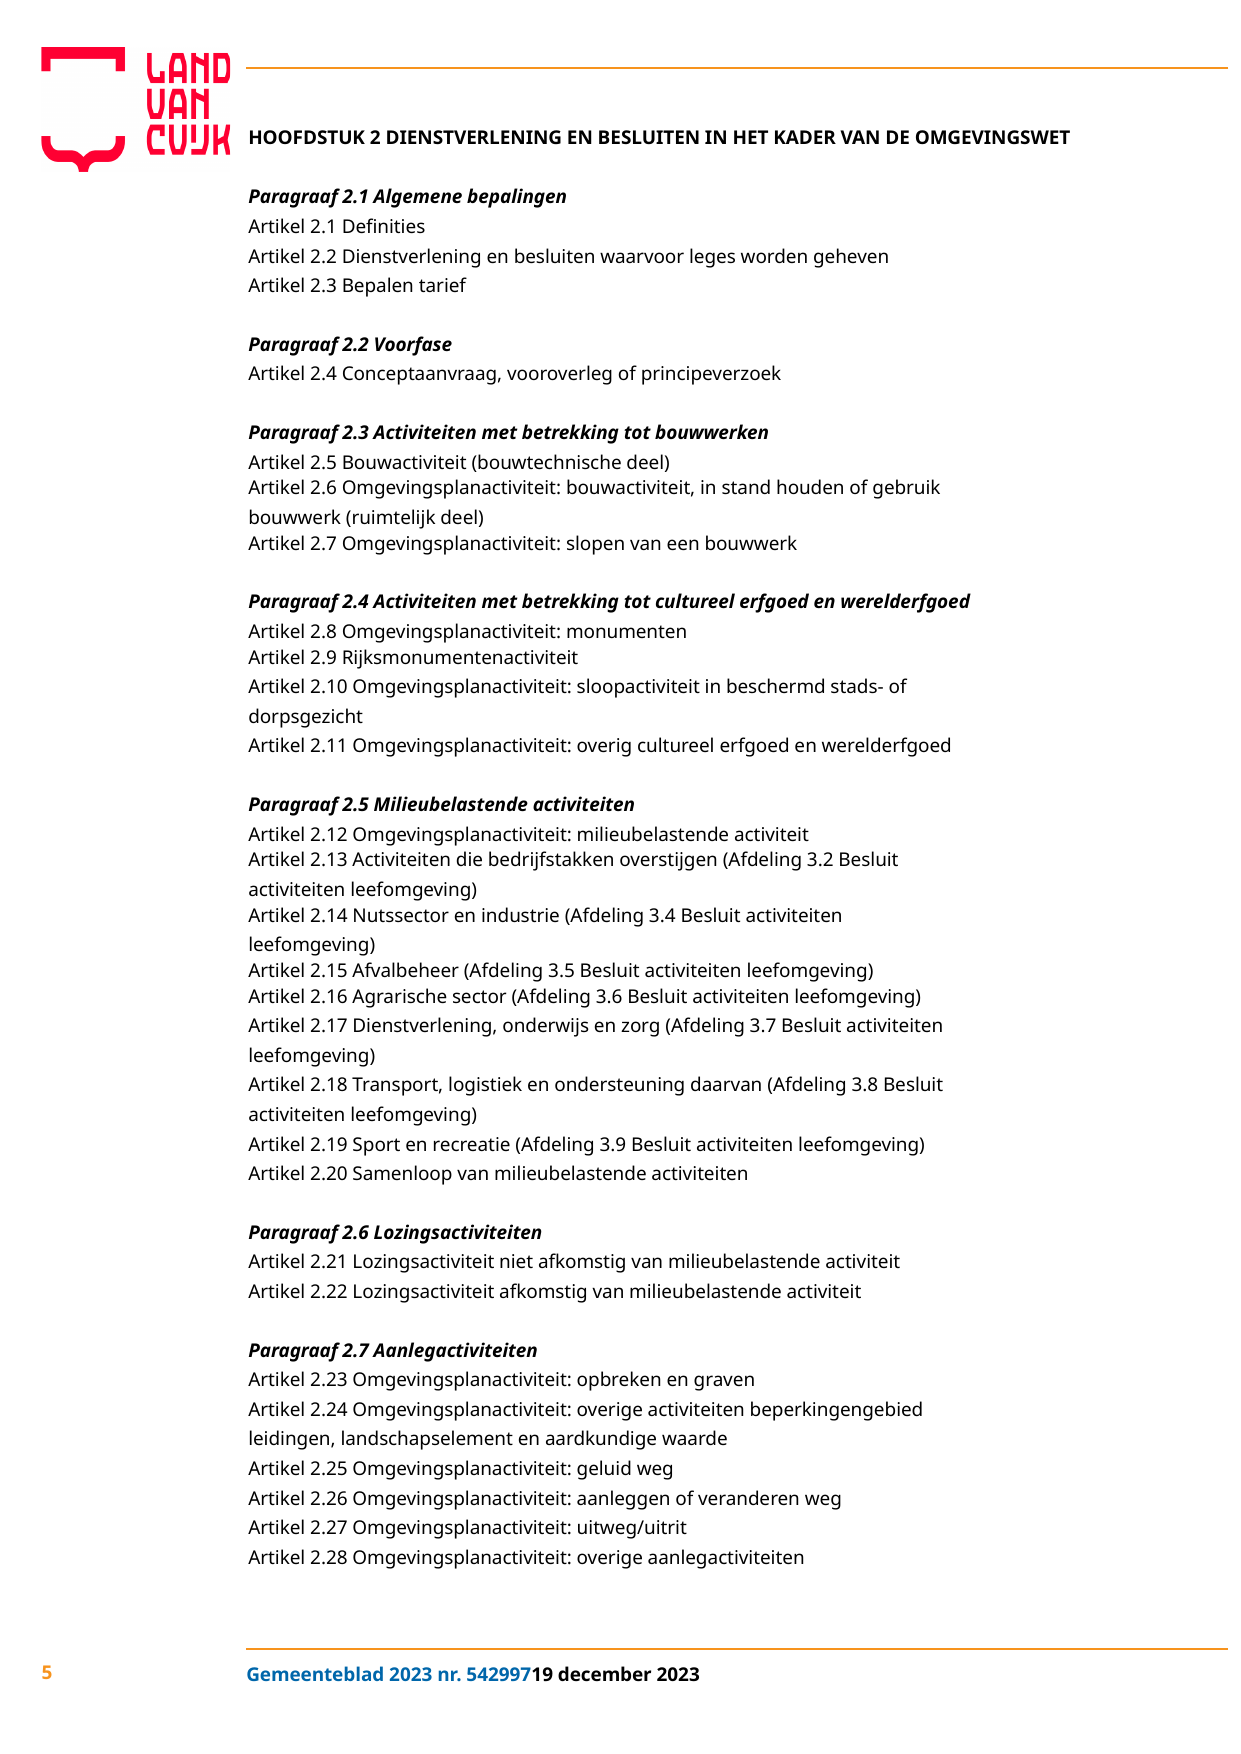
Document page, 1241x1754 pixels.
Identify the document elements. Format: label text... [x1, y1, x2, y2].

table_header [954, 449, 1152, 474]
table_cell Artikel 2.7 Omgevingsplanactiviteit: slopen van een bouwwerk [248, 530, 954, 556]
table_cell [954, 847, 1152, 902]
text Paragraaf 2.2 Voorfase [248, 331, 1152, 357]
table_cell [954, 902, 1152, 957]
table_cell [954, 475, 1152, 530]
table_cell Artikel 2.15 Afvalbeheer (Afdeling 3.5 Besluit activiteiten leefomgeving) [248, 957, 954, 983]
table_header Artikel 2.5 Bouwactiviteit (bouwtechnische deel) [248, 449, 954, 474]
text Paragraaf 2.6 Lozingsactiviteiten [248, 1219, 1152, 1245]
text HOOFDSTUK 2 DIENSTVERLENING EN BESLUITEN IN HET KADER VAN DE OMGEVINGSWET [248, 124, 1152, 150]
text Paragraaf 2.4 Activiteiten met betrekking tot cultureel erfgoed en werelderfgoed [248, 588, 1152, 614]
table_header [954, 213, 1152, 298]
text Paragraaf 2.7 Aanlegactiviteiten [248, 1337, 1152, 1362]
table_header Artikel 2.8 Omgevingsplanactiviteit: monumenten [248, 618, 954, 644]
table_header Artikel 2.4 Conceptaanvraag, vooroverleg of principeverzoek [248, 361, 954, 386]
table_header Artikel 2.23 Omgevingsplanactiviteit: opbreken en graven Artikel 2.24 Omgevingsplanactiviteit: overige activiteiten beperkingengebied leidingen, landschapselement en aardkundige waarde Artikel 2.25 Omgevingsplanactiviteit: geluid weg Artikel 2.26 Omgevingsplanactiviteit: aanleggen of veranderen weg Artikel 2.27 Omgevingsplanactiviteit: uitweg/uitrit Artikel 2.28 Omgevingsplanactiviteit: overige aanlegactiviteiten [248, 1366, 954, 1570]
picture [41, 47, 231, 172]
table_cell Artikel 2.16 Agrarische sector (Afdeling 3.6 Besluit activiteiten leefomgeving) Artikel 2.17 Dienstverlening, onderwijs en zorg (Afdeling 3.7 Besluit activiteiten leefomgeving) Artikel 2.18 Transport, logistiek en ondersteuning daarvan (Afdeling 3.8 Besluit activiteiten leefomgeving) Artikel 2.19 Sport en recreatie (Afdeling 3.9 Besluit activiteiten leefomgeving) Artikel 2.20 Samenloop van milieubelastende activiteiten [248, 983, 954, 1186]
table_cell [954, 983, 1152, 1186]
table_header [954, 1249, 1152, 1333]
table_cell Artikel 2.13 Activiteiten die bedrijfstakken overstijgen (Afdeling 3.2 Besluit activiteiten leefomgeving) [248, 847, 954, 902]
table_header [954, 821, 1152, 847]
table_header [954, 1366, 1152, 1570]
table_cell Artikel 2.6 Omgevingsplanactiviteit: bouwactiviteit, in stand houden of gebruik bouwwerk (ruimtelijk deel) [248, 475, 954, 530]
table_cell [954, 530, 1152, 556]
table_header [954, 361, 1152, 386]
table_cell Artikel 2.14 Nutssector en industrie (Afdeling 3.4 Besluit activiteiten leefomgeving) [248, 902, 954, 957]
text Paragraaf 2.5 Milieubelastende activiteiten [248, 791, 1152, 817]
table_header Artikel 2.12 Omgevingsplanactiviteit: milieubelastende activiteit [248, 821, 954, 847]
table_cell Artikel 2.9 Rijksmonumentenactiviteit Artikel 2.10 Omgevingsplanactiviteit: sloopactiviteit in beschermd stads- of dorpsgezicht Artikel 2.11 Omgevingsplanactiviteit: overig cultureel erfgoed en werelderfgoed [248, 644, 954, 758]
table_cell [954, 644, 1152, 758]
table_header Artikel 2.1 Definities Artikel 2.2 Dienstverlening en besluiten waarvoor leges worden geheven Artikel 2.3 Bepalen tarief [248, 213, 954, 298]
table_header [954, 618, 1152, 644]
text Paragraaf 2.1 Algemene bepalingen [248, 183, 1152, 209]
table_cell [954, 957, 1152, 983]
text Paragraaf 2.3 Activiteiten met betrekking tot bouwwerken [248, 419, 1152, 445]
table_header Artikel 2.21 Lozingsactiviteit niet afkomstig van milieubelastende activiteit Artikel 2.22 Lozingsactiviteit afkomstig van milieubelastende activiteit [248, 1249, 954, 1333]
